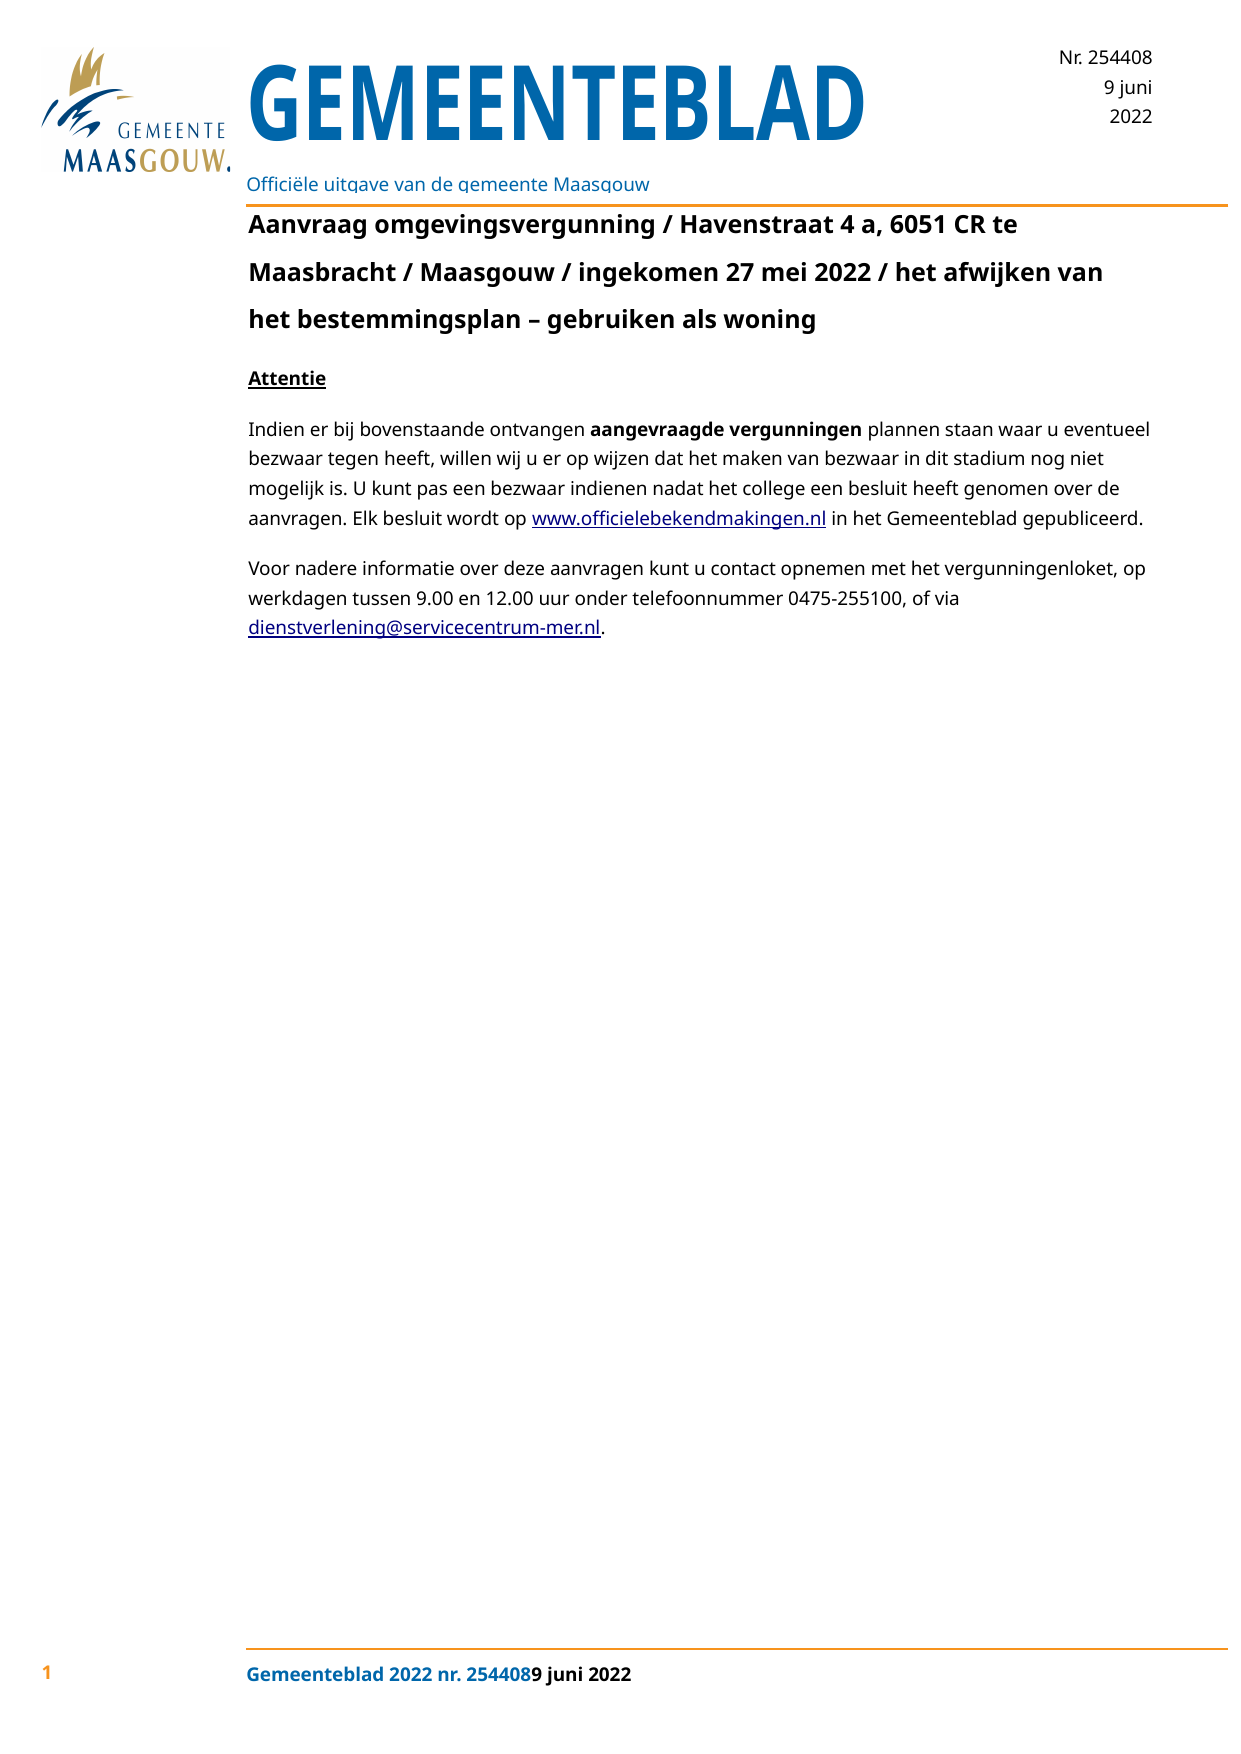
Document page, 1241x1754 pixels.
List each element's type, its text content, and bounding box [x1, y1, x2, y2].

picture [41, 47, 231, 172]
text Aanvraag omgevingsvergunning / Havenstraat 4 a, 6051 CR te Maasbracht / Maasgouw / ingekomen 27 mei 2022 / het afwijken van het bestemmingsplan – gebruiken als woning [248, 207, 1152, 336]
text Indien er bij bovenstaande ontvangen aangevraagde vergunningen plannen staan waar u eventueel bezwaar tegen heeft, willen wij u er op wijzen dat het maken van bezwaar in dit stadium nog niet mogelijk is. U kunt pas een bezwaar indienen nadat het college een besluit heeft genomen over de aanvragen. Elk besluit wordt op www.officielebekendmakingen.nl in het Gemeenteblad gepubliceerd. [248, 416, 1152, 530]
text Voor nadere informatie over deze aanvragen kunt u contact opnemen met het vergunningenloket, op werkdagen tussen 9.00 en 12.00 uur onder telefoonnummer 0475-255100, of via dienstverlening@servicecentrum-mer.nl. [248, 555, 1152, 640]
text Attentie [248, 366, 1152, 391]
